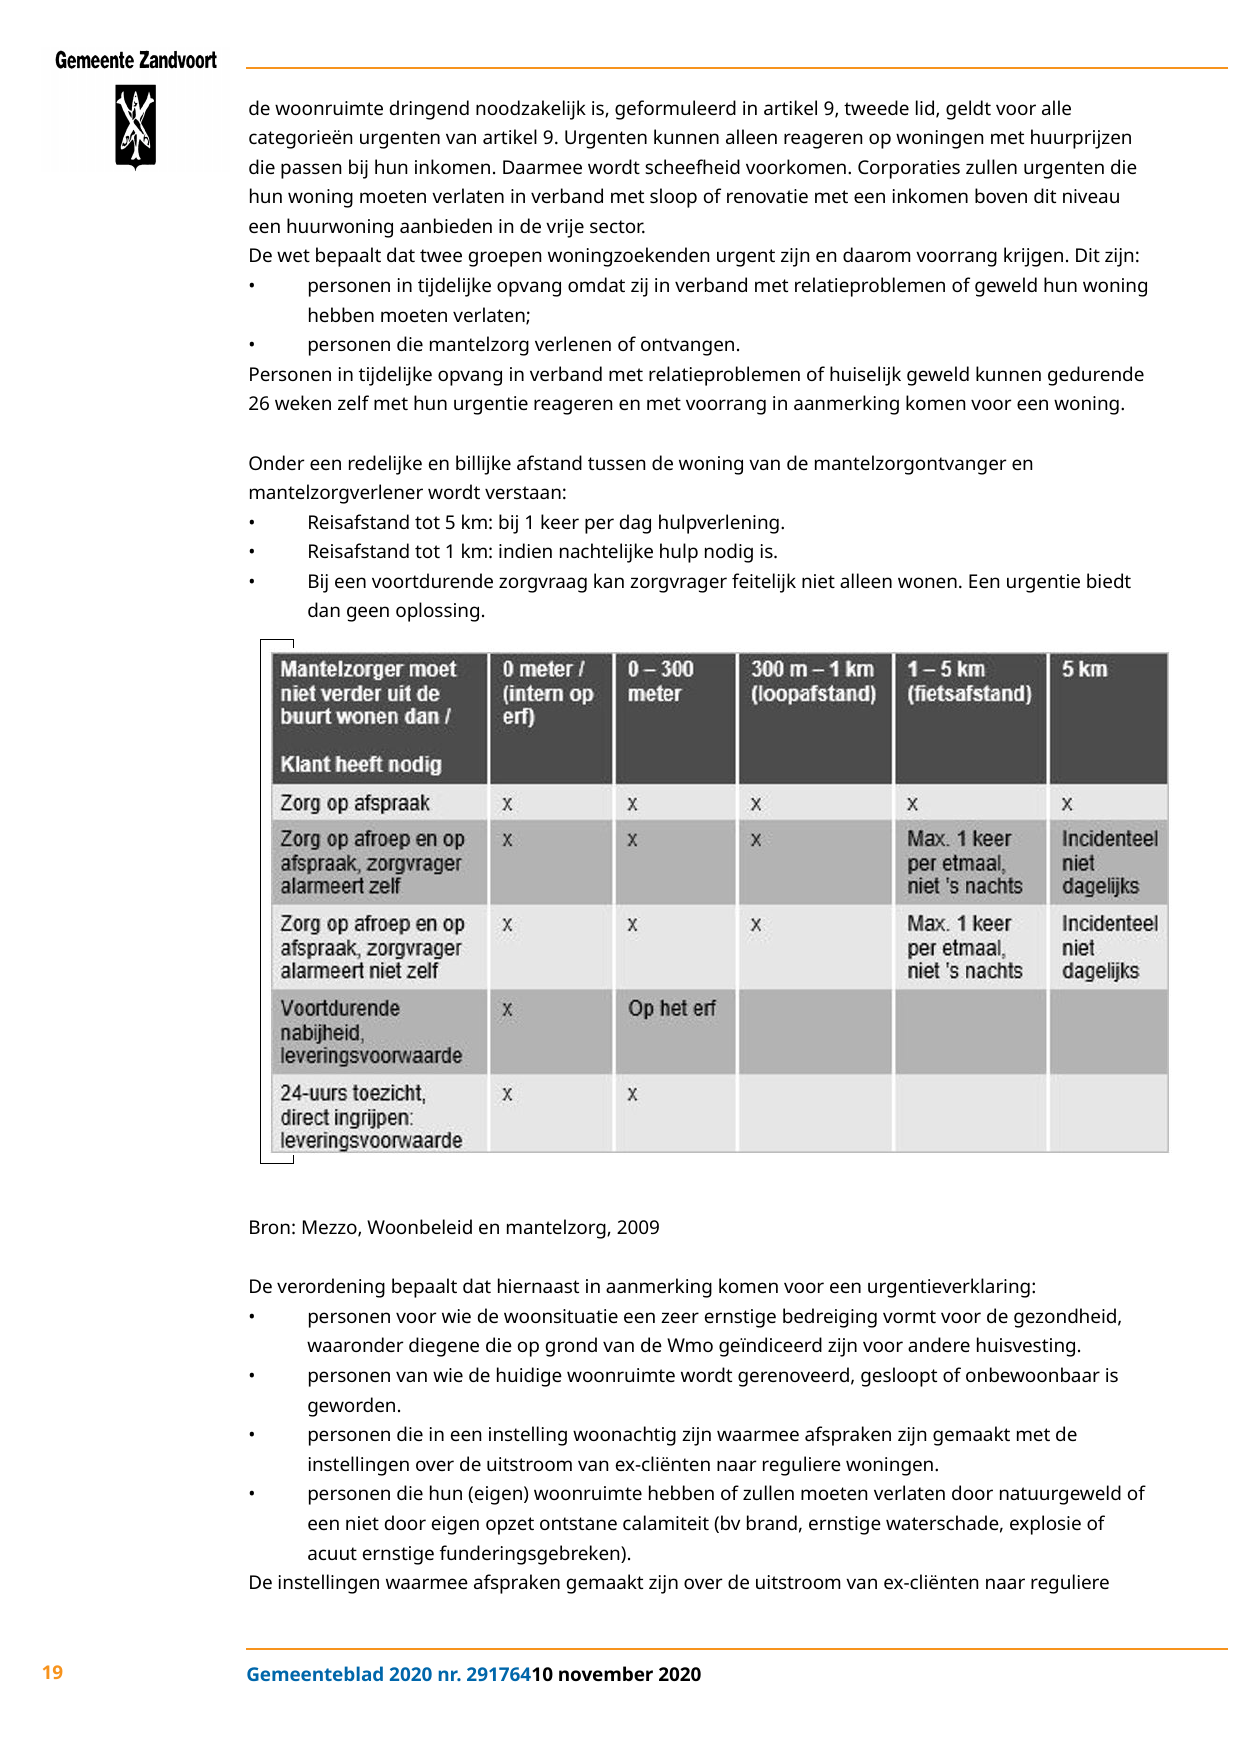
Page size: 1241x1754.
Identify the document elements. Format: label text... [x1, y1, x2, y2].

list personen die in een instelling woonachtig zijn waarmee afspraken zijn gemaakt met de instellingen over de uitstroom van ex-cliënten naar reguliere woningen. [248, 1421, 1152, 1477]
list Reisafstand tot 1 km: indien nachtelijke hulp nodig is. [248, 538, 1152, 564]
text de woonruimte dringend noodzakelijk is, geformuleerd in artikel 9, tweede lid, geldt voor alle categorieën urgenten van artikel 9. Urgenten kunnen alleen reageren op woningen met huurprijzen die passen bij hun inkomen. Daarmee wordt scheefheid voorkomen. Corporaties zullen urgenten die hun woning moeten verlaten in verband met sloop of renovatie met een inkomen boven dit niveau een huurwoning aanbieden in de vrije sector. [248, 95, 1152, 239]
text De verordening bepaalt dat hiernaast in aanmerking komen voor een urgentieverklaring: [248, 1273, 1152, 1299]
text De instellingen waarmee afspraken gemaakt zijn over de uitstroom van ex-cliënten naar reguliere [248, 1569, 1152, 1595]
text Onder een redelijke en billijke afstand tussen de woning van de mantelzorgontvanger en mantelzorgverlener wordt verstaan: [248, 450, 1152, 505]
list personen die mantelzorg verlenen of ontvangen. [248, 331, 1152, 357]
list Bij een voortdurende zorgvraag kan zorgvrager feitelijk niet alleen wonen. Een urgentie biedt dan geen oplossing. [248, 568, 1152, 623]
list personen van wie de huidige woonruimte wordt gerenoveerd, gesloopt of onbewoonbaar is geworden. [248, 1362, 1152, 1418]
list personen die hun (eigen) woonruimte hebben of zullen moeten verlaten door natuurgeweld of een niet door eigen opzet ontstane calamiteit (bv brand, ernstige waterschade, explosie of acuut ernstige funderingsgebreken). [248, 1481, 1152, 1566]
picture [41, 47, 231, 172]
text De wet bepaalt dat twee groepen woningzoekenden urgent zijn en daarom voorrang krijgen. Dit zijn: [248, 243, 1152, 268]
text Personen in tijdelijke opvang in verband met relatieproblemen of huiselijk geweld kunnen gedurende 26 weken zelf met hun urgentie reageren en met voorrang in aanmerking komen voor een woning. [248, 361, 1152, 416]
text Bron: Mezzo, Woonbeleid en mantelzorg, 2009 [248, 1214, 1152, 1240]
picture [268, 648, 1173, 1155]
list personen voor wie de woonsituatie een zeer ernstige bedreiging vormt voor de gezondheid, waaronder diegene die op grond van de Wmo geïndiceerd zijn voor andere huisvesting. [248, 1303, 1152, 1358]
list Reisafstand tot 5 km: bij 1 keer per dag hulpverlening. [248, 509, 1152, 535]
list personen in tijdelijke opvang omdat zij in verband met relatieproblemen of geweld hun woning hebben moeten verlaten; [248, 272, 1152, 328]
